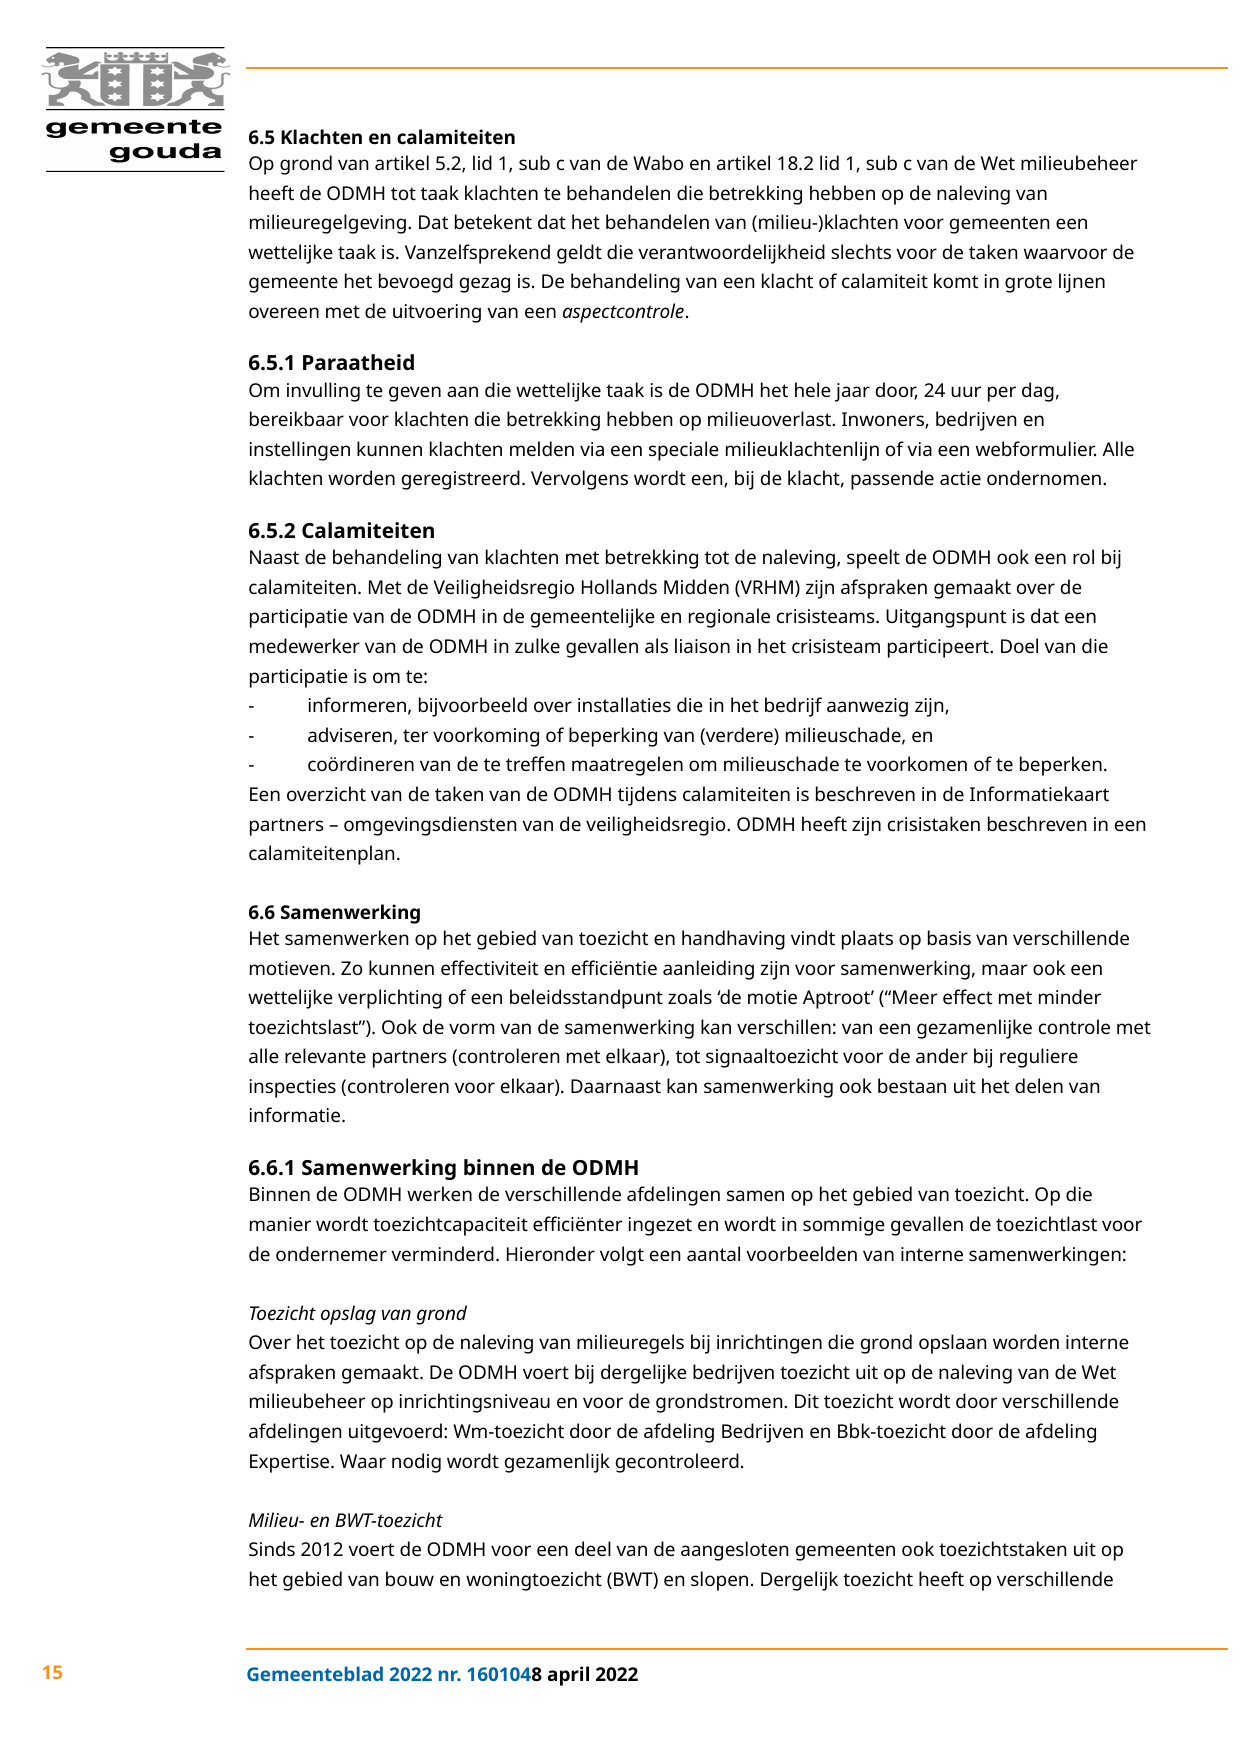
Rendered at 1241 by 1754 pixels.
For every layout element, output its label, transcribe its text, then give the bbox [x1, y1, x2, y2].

picture [41, 47, 231, 172]
text 6.5.2 Calamiteiten [248, 516, 1152, 544]
text Binnen de ODMH werken de verschillende afdelingen samen op het gebied van toezicht. Op die manier wordt toezichtcapaciteit efficiënter ingezet en wordt in sommige gevallen de toezichtlast voor de ondernemer verminderd. Hieronder volgt een aantal voorbeelden van interne samenwerkingen: [248, 1182, 1152, 1266]
text Toezicht opslag van grond [248, 1300, 1152, 1326]
text Op grond van artikel 5.2, lid 1, sub c van de Wabo en artikel 18.2 lid 1, sub c van de Wet milieubeheer heeft de ODMH tot taak klachten te behandelen die betrekking hebben op de naleving van milieuregelgeving. Dat betekent dat het behandelen van (milieu-)klachten voor gemeenten een wettelijke taak is. Vanzelfsprekend geldt die verantwoordelijkheid slechts voor de taken waarvoor de gemeente het bevoegd gezag is. De behandeling van een klacht of calamiteit komt in grote lijnen overeen met de uitvoering van een aspectcontrole. [248, 150, 1152, 324]
text Sinds 2012 voert de ODMH voor een deel van de aangesloten gemeenten ook toezichtstaken uit op het gebied van bouw en woningtoezicht (BWT) en slopen. Dergelijk toezicht heeft op verschillende [248, 1537, 1152, 1592]
text 6.5 Klachten en calamiteiten [248, 124, 1152, 150]
text Milieu- en BWT-toezicht [248, 1507, 1152, 1533]
text 6.6.1 Samenwerking binnen de ODMH [248, 1153, 1152, 1182]
text Over het toezicht op de naleving van milieuregels bij inrichtingen die grond opslaan worden interne afspraken gemaakt. De ODMH voert bij dergelijke bedrijven toezicht uit op de naleving van de Wet milieubeheer op inrichtingsniveau en voor de grondstromen. Dit toezicht wordt door verschillende afdelingen uitgevoerd: Wm-toezicht door de afdeling Bedrijven en Bbk-toezicht door de afdeling Expertise. Waar nodig wordt gezamenlijk gecontroleerd. [248, 1329, 1152, 1473]
list adviseren, ter voorkoming of beperking van (verdere) milieuschade, en [248, 722, 1152, 748]
text 6.6 Samenwerking [248, 899, 1152, 925]
text Het samenwerken op het gebied van toezicht en handhaving vindt plaats op basis van verschillende motieven. Zo kunnen effectiviteit en efficiëntie aanleiding zijn voor samenwerking, maar ook een wettelijke verplichting of een beleidsstandpunt zoals ‘de motie Aptroot’ (“Meer effect met minder toezichtslast”). Ook de vorm van de samenwerking kan verschillen: van een gezamenlijke controle met alle relevante partners (controleren met elkaar), tot signaaltoezicht voor de ander bij reguliere inspecties (controleren voor elkaar). Daarnaast kan samenwerking ook bestaan uit het delen van informatie. [248, 925, 1152, 1128]
list informeren, bijvoorbeeld over installaties die in het bedrijf aanwezig zijn, [248, 692, 1152, 718]
list coördineren van de te treffen maatregelen om milieuschade te voorkomen of te beperken. [248, 752, 1152, 777]
text 6.5.1 Paraatheid [248, 348, 1152, 377]
text Om invulling te geven aan die wettelijke taak is de ODMH het hele jaar door, 24 uur per dag, bereikbaar voor klachten die betrekking hebben op milieuoverlast. Inwoners, bedrijven en instellingen kunnen klachten melden via een speciale milieuklachtenlijn of via een webformulier. Alle klachten worden geregistreerd. Vervolgens wordt een, bij de klacht, passende actie ondernomen. [248, 377, 1152, 491]
text Een overzicht van de taken van de ODMH tijdens calamiteiten is beschreven in de Informatiekaart partners – omgevingsdiensten van de veiligheidsregio. ODMH heeft zijn crisistaken beschreven in een calamiteitenplan. [248, 781, 1152, 866]
text Naast de behandeling van klachten met betrekking tot de naleving, speelt de ODMH ook een rol bij calamiteiten. Met de Veiligheidsregio Hollands Midden (VRHM) zijn afspraken gemaakt over de participatie van de ODMH in de gemeentelijke en regionale crisisteams. Uitgangspunt is dat een medewerker van de ODMH in zulke gevallen als liaison in het crisisteam participeert. Doel van die participatie is om te: [248, 544, 1152, 688]
